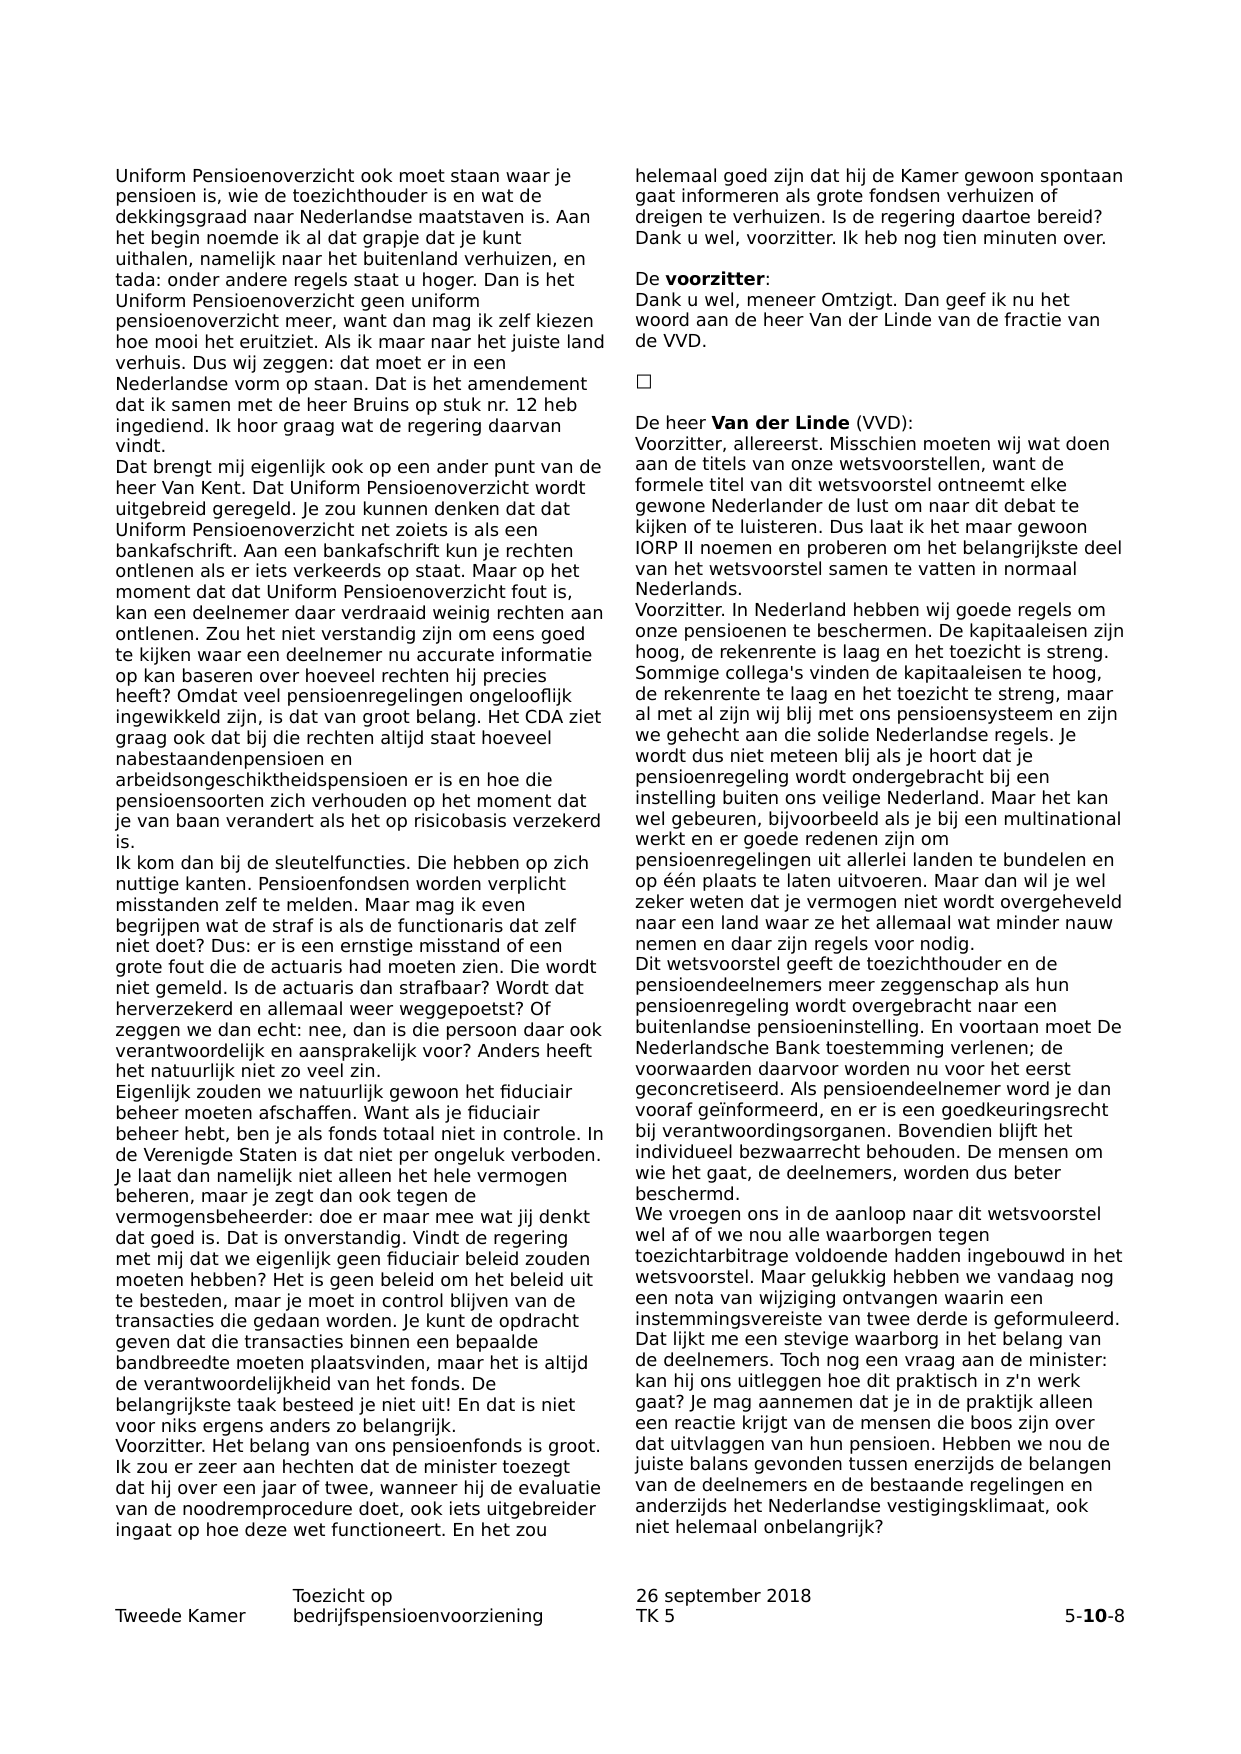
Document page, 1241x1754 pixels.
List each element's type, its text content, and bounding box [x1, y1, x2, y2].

text helemaal goed zijn dat hij de Kamer gewoon spontaan gaat informeren als grote fondsen verhuizen of dreigen te verhuizen. Is de regering daartoe bereid? [635, 165, 1125, 228]
text Voorzitter. Het belang van ons pensioenfonds is groot. Ik zou er zeer aan hechten dat de minister toezegt dat hij over een jaar of twee, wanneer hij de evaluatie van de noodremprocedure doet, ook iets uitgebreider ingaat op hoe deze wet functioneert. En het zou [115, 1436, 605, 1540]
text Dit wetsvoorstel geeft de toezichthouder en de pensioendeelnemers meer zeggenschap als hun pensioenregeling wordt overgebracht naar een buitenlandse pensioeninstelling. En voortaan moet De Nederlandsche Bank toestemming verlenen; de voorwaarden daarvoor worden nu voor het eerst geconcretiseerd. Als pensioendeelnemer word je dan vooraf geïnformeerd, en er is een goedkeuringsrecht bij verantwoordingsorganen. Bovendien blijft het individueel bezwaarrecht behouden. De mensen om wie het gaat, de deelnemers, worden dus beter beschermd. [635, 954, 1125, 1204]
text Eigenlijk zouden we natuurlijk gewoon het fiduciair beheer moeten afschaffen. Want als je fiduciair beheer hebt, ben je als fonds totaal niet in controle. In de Verenigde Staten is dat niet per ongeluk verboden. Je laat dan namelijk niet alleen het hele vermogen beheren, maar je zegt dan ook tegen de vermogensbeheerder: doe er maar mee wat jij denkt dat goed is. Dat is onverstandig. Vindt de regering met mij dat we eigenlijk geen fiduciair beleid zouden moeten hebben? Het is geen beleid om het beleid uit te besteden, maar je moet in control blijven van de transacties die gedaan worden. Je kunt de opdracht geven dat die transacties binnen een bepaalde bandbreedte moeten plaatsvinden, maar het is altijd de verantwoordelijkheid van het fonds. De belangrijkste taak besteed je niet uit! En dat is niet voor niks ergens anders zo belangrijk. [115, 1082, 605, 1436]
text Voorzitter. In Nederland hebben wij goede regels om onze pensioenen te beschermen. De kapitaaleisen zijn hoog, de rekenrente is laag en het toezicht is streng. Sommige collega's vinden de kapitaaleisen te hoog, de rekenrente te laag en het toezicht te streng, maar al met al zijn wij blij met ons pensioensysteem en zijn we gehecht aan die solide Nederlandse regels. Je wordt dus niet meteen blij als je hoort dat je pensioenregeling wordt ondergebracht bij een instelling buiten ons veilige Nederland. Maar het kan wel gebeuren, bijvoorbeeld als je bij een multinational werkt en er goede redenen zijn om pensioenregelingen uit allerlei landen te bundelen en op één plaats te laten uitvoeren. Maar dan wil je wel zeker weten dat je vermogen niet wordt overgeheveld naar een land waar ze het allemaal wat minder nauw nemen en daar zijn regels voor nodig. [635, 600, 1125, 954]
text Voorzitter, allereerst. Misschien moeten wij wat doen aan de titels van onze wetsvoorstellen, want de formele titel van dit wetsvoorstel ontneemt elke gewone Nederlander de lust om naar dit debat te kijken of te luisteren. Dus laat ik het maar gewoon IORP II noemen en proberen om het belangrijkste deel van het wetsvoorstel samen te vatten in normaal Nederlands. [635, 433, 1125, 600]
text De voorzitter: [635, 269, 1125, 289]
text We vroegen ons in de aanloop naar dit wetsvoorstel wel af of we nou alle waarborgen tegen toezichtarbitrage voldoende hadden ingebouwd in het wetsvoorstel. Maar gelukkig hebben we vandaag nog een nota van wijziging ontvangen waarin een instemmingsvereiste van twee derde is geformuleerd. Dat lijkt me een stevige waarborg in het belang van de deelnemers. Toch nog een vraag aan de minister: kan hij ons uitleggen hoe dit praktisch in z'n werk gaat? Je mag aannemen dat je in de praktijk alleen een reactie krijgt van de mensen die boos zijn over dat uitvlaggen van hun pensioen. Hebben we nou de juiste balans gevonden tussen enerzijds de belangen van de deelnemers en de bestaande regelingen en anderzijds het Nederlandse vestigingsklimaat, ook niet helemaal onbelangrijk? [635, 1204, 1125, 1537]
text Ik kom dan bij de sleutelfuncties. Die hebben op zich nuttige kanten. Pensioenfondsen worden verplicht misstanden zelf te melden. Maar mag ik even begrijpen wat de straf is als de functionaris dat zelf niet doet? Dus: er is een ernstige misstand of een grote fout die de actuaris had moeten zien. Die wordt niet gemeld. Is de actuaris dan strafbaar? Wordt dat herverzekerd en allemaal weer weggepoetst? Of zeggen we dan echt: nee, dan is die persoon daar ook verantwoordelijk en aansprakelijk voor? Anders heeft het natuurlijk niet zo veel zin. [115, 853, 605, 1082]
text Dank u wel, meneer Omtzigt. Dan geef ik nu het woord aan de heer Van der Linde van de fractie van de VVD. [635, 289, 1125, 352]
text Dank u wel, voorzitter. Ik heb nog tien minuten over. [635, 228, 1125, 249]
text De heer Van der Linde (VVD): [635, 413, 1125, 433]
text Dat brengt mij eigenlijk ook op een ander punt van de heer Van Kent. Dat Uniform Pensioenoverzicht wordt uitgebreid geregeld. Je zou kunnen denken dat dat Uniform Pensioenoverzicht net zoiets is als een bankafschrift. Aan een bankafschrift kun je rechten ontlenen als er iets verkeerds op staat. Maar op het moment dat dat Uniform Pensioenoverzicht fout is, kan een deelnemer daar verdraaid weinig rechten aan ontlenen. Zou het niet verstandig zijn om eens goed te kijken waar een deelnemer nu accurate informatie op kan baseren over hoeveel rechten hij precies heeft? Omdat veel pensioenregelingen ongelooflijk ingewikkeld zijn, is dat van groot belang. Het CDA ziet graag ook dat bij die rechten altijd staat hoeveel nabestaandenpensioen en arbeidsongeschiktheidspensioen er is en hoe die pensioensoorten zich verhouden op het moment dat je van baan verandert als het op risicobasis verzekerd is. [115, 457, 605, 853]
text ⬜ [635, 372, 1125, 393]
text Uniform Pensioenoverzicht ook moet staan waar je pensioen is, wie de toezichthouder is en wat de dekkingsgraad naar Nederlandse maatstaven is. Aan het begin noemde ik al dat grapje dat je kunt uithalen, namelijk naar het buitenland verhuizen, en tada: onder andere regels staat u hoger. Dan is het Uniform Pensioenoverzicht geen uniform pensioenoverzicht meer, want dan mag ik zelf kiezen hoe mooi het eruitziet. Als ik maar naar het juiste land verhuis. Dus wij zeggen: dat moet er in een Nederlandse vorm op staan. Dat is het amendement dat ik samen met de heer Bruins op stuk nr. 12 heb ingediend. Ik hoor graag wat de regering daarvan vindt. [115, 165, 605, 457]
